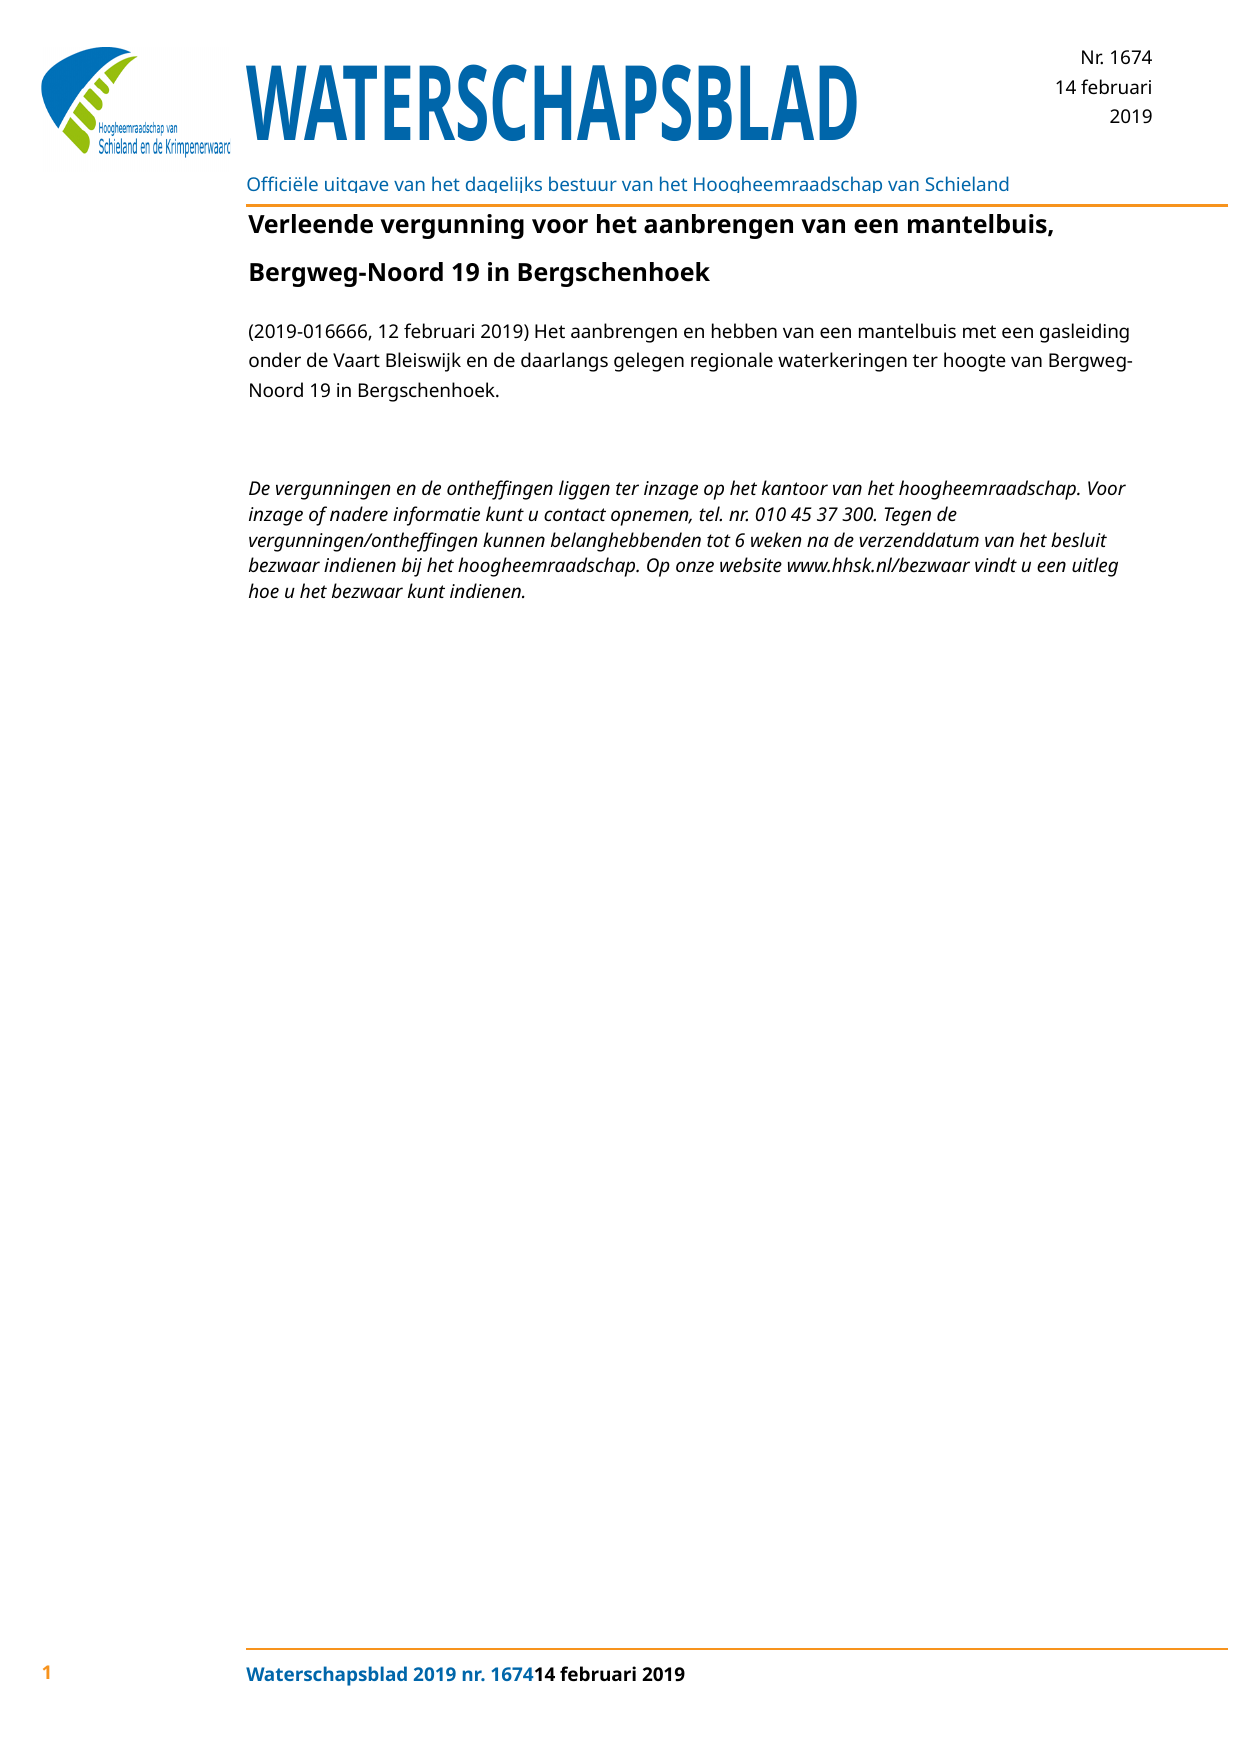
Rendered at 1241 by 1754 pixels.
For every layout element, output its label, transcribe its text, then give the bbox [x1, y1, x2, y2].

text Verleende vergunning voor het aanbrengen van een mantelbuis, Bergweg-Noord 19 in Bergschenhoek [248, 207, 1152, 288]
text (2019-016666, 12 februari 2019) Het aanbrengen en hebben van een mantelbuis met een gasleiding onder de Vaart Bleiswijk en de daarlangs gelegen regionale waterkeringen ter hoogte van Bergweg-Noord 19 in Bergschenhoek. [248, 318, 1152, 403]
picture [41, 47, 231, 172]
text De vergunningen en de ontheffingen liggen ter inzage op het kantoor van het hoogheemraadschap. Voor inzage of nadere informatie kunt u contact opnemen, tel. nr. 010 45 37 300. Tegen de vergunningen/ontheffingen kunnen belanghebbenden tot 6 weken na de verzenddatum van het besluit bezwaar indienen bij het hoogheemraadschap. Op onze website www.hhsk.nl/bezwaar vindt u een uitleg hoe u het bezwaar kunt indienen. [248, 475, 1152, 604]
